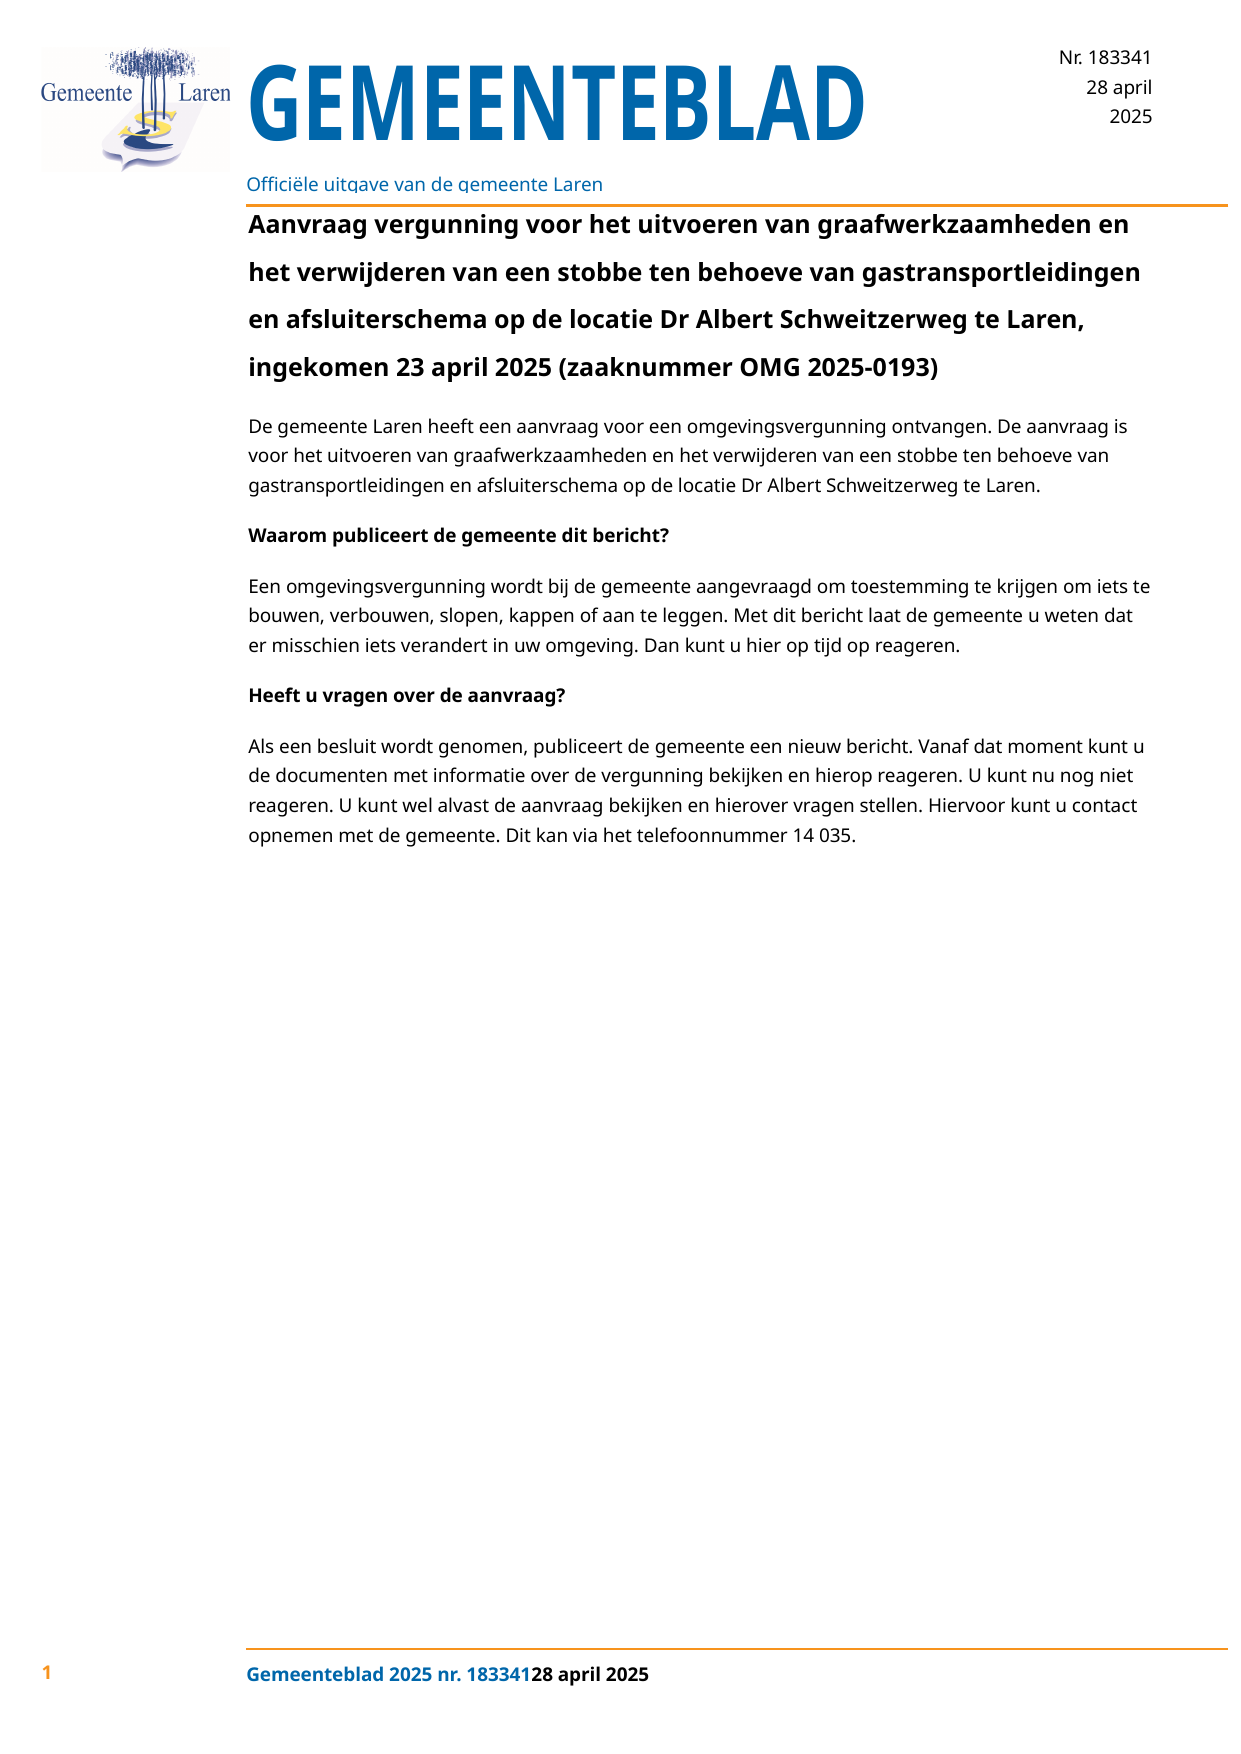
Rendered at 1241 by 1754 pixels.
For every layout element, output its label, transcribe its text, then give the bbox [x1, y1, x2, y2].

text Een omgevingsvergunning wordt bij de gemeente aangevraagd om toestemming te krijgen om iets te bouwen, verbouwen, slopen, kappen of aan te leggen. Met dit bericht laat de gemeente u weten dat er misschien iets verandert in uw omgeving. Dan kunt u hier op tijd op reageren. [248, 573, 1152, 658]
text Heeft u vragen over de aanvraag? [248, 683, 1152, 708]
text Als een besluit wordt genomen, publiceert de gemeente een nieuw bericht. Vanaf dat moment kunt u de documenten met informatie over de vergunning bekijken en hierop reageren. U kunt nu nog niet reageren. U kunt wel alvast de aanvraag bekijken en hierover vragen stellen. Hiervoor kunt u contact opnemen met de gemeente. Dit kan via het telefoonnummer 14 035. [248, 733, 1152, 848]
text De gemeente Laren heeft een aanvraag voor een omgevingsvergunning ontvangen. De aanvraag is voor het uitvoeren van graafwerkzaamheden en het verwijderen van een stobbe ten behoeve van gastransportleidingen en afsluiterschema op de locatie Dr Albert Schweitzerweg te Laren. [248, 413, 1152, 498]
picture [41, 47, 231, 172]
text Aanvraag vergunning voor het uitvoeren van graafwerkzaamheden en het verwijderen van een stobbe ten behoeve van gastransportleidingen en afsluiterschema op de locatie Dr Albert Schweitzerweg te Laren, ingekomen 23 april 2025 (zaaknummer OMG 2025-0193) [248, 207, 1152, 384]
text Waarom publiceert de gemeente dit bericht? [248, 523, 1152, 548]
